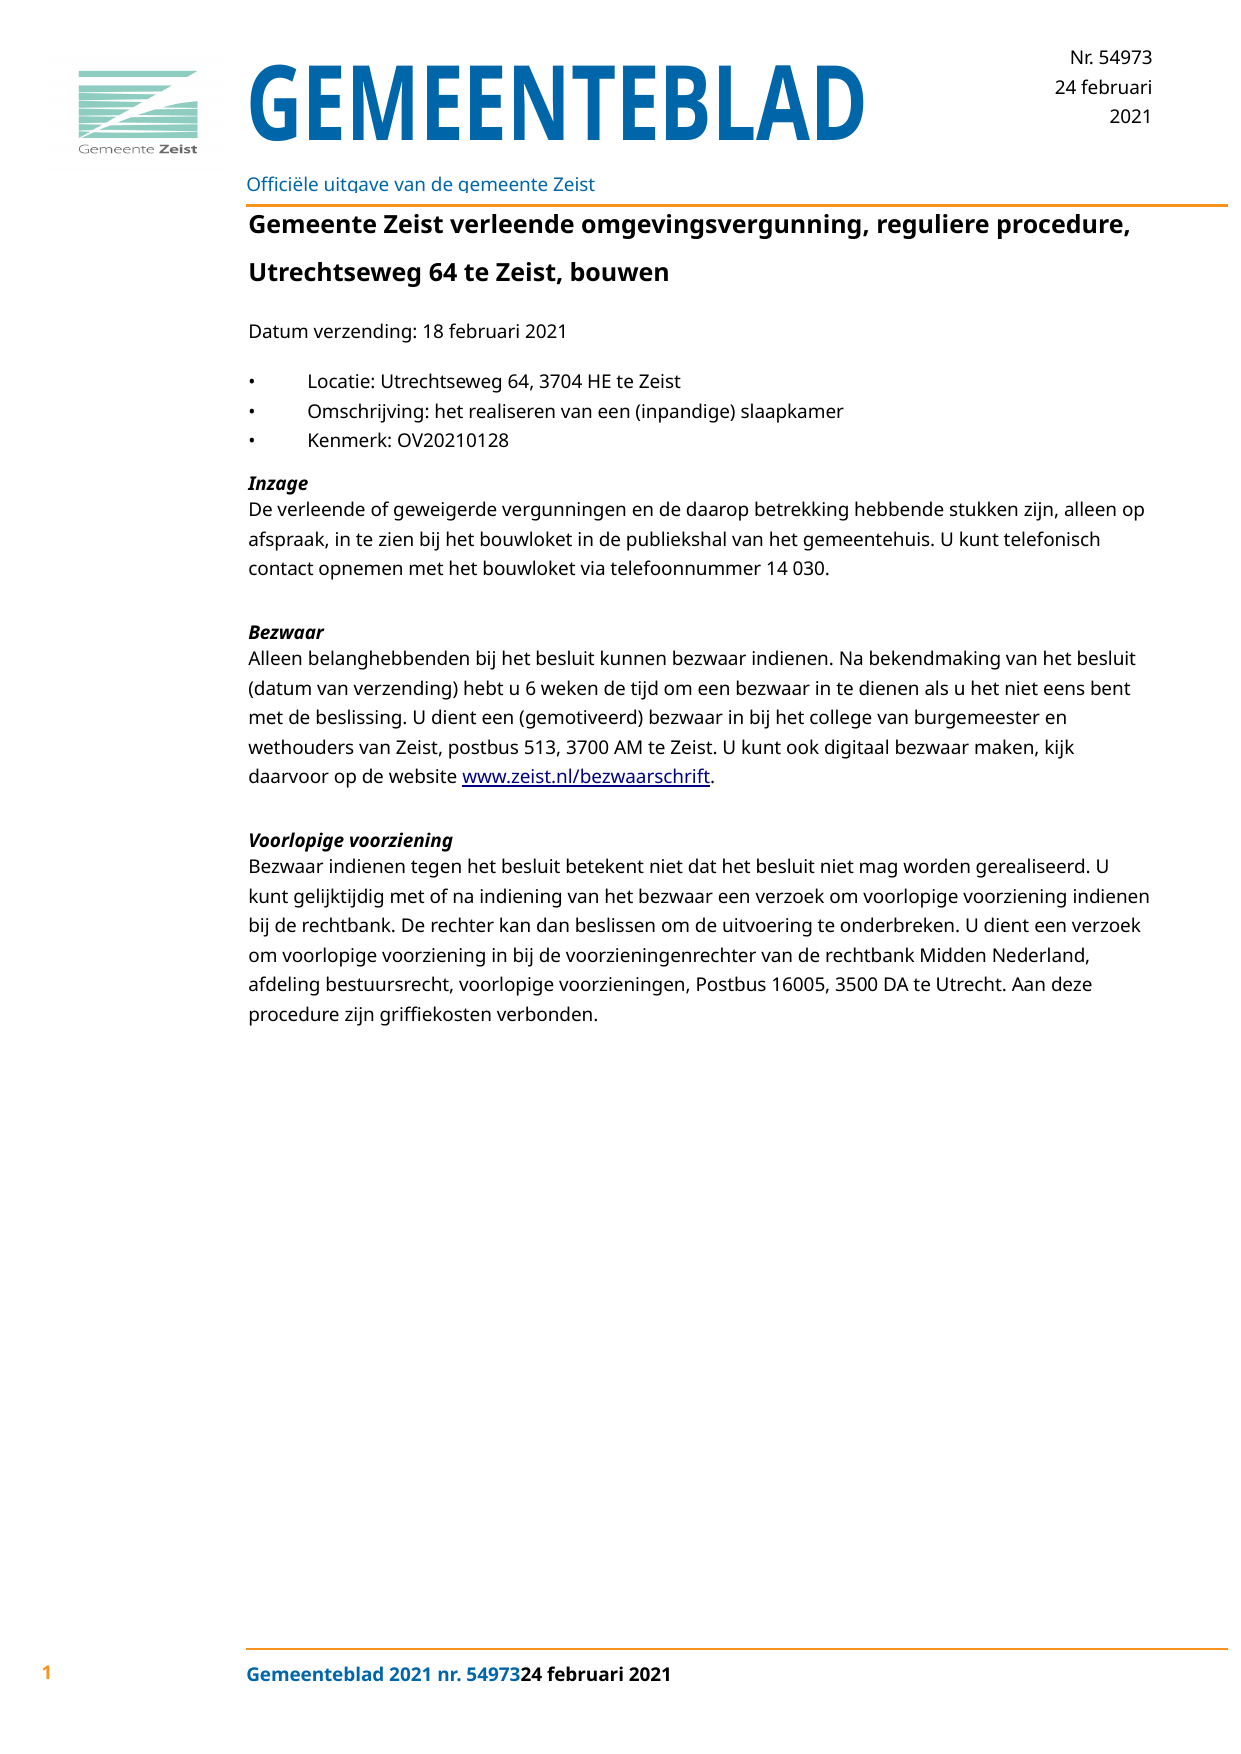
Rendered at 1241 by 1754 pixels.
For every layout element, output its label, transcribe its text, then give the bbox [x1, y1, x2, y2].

text Bezwaar indienen tegen het besluit betekent niet dat het besluit niet mag worden gerealiseerd. U kunt gelijktijdig met of na indiening van het bezwaar een verzoek om voorlopige voorziening indienen bij de rechtbank. De rechter kan dan beslissen om de uitvoering te onderbreken. U dient een verzoek om voorlopige voorziening in bij de voorzieningenrechter van de rechtbank Midden Nederland, afdeling bestuursrecht, voorlopige voorzieningen, Postbus 16005, 3500 DA te Utrecht. Aan deze procedure zijn griffiekosten verbonden. [248, 853, 1152, 1027]
text Inzage [248, 471, 1152, 496]
text Alleen belanghebbenden bij het besluit kunnen bezwaar indienen. Na bekendmaking van het besluit (datum van verzending) hebt u 6 weken de tijd om een bezwaar in te dienen als u het niet eens bent met de beslissing. U dient een (gemotiveerd) bezwaar in bij het college van burgemeester en wethouders van Zeist, postbus 513, 3700 AM te Zeist. U kunt ook digitaal bezwaar maken, kijk daarvoor op de website www.zeist.nl/bezwaarschrift. [248, 645, 1152, 789]
text Voorlopige voorziening [248, 827, 1152, 853]
text Gemeente Zeist verleende omgevingsvergunning, reguliere procedure, Utrechtseweg 64 te Zeist, bouwen [248, 207, 1152, 288]
text Bezwaar [248, 619, 1152, 645]
text Datum verzending: 18 februari 2021 [248, 318, 1152, 344]
list Locatie: Utrechtseweg 64, 3704 HE te Zeist [248, 368, 1152, 394]
list Kenmerk: OV20210128 [248, 427, 1152, 453]
list Omschrijving: het realiseren van een (inpandige) slaapkamer [248, 398, 1152, 424]
picture [41, 47, 231, 172]
text De verleende of geweigerde vergunningen en de daarop betrekking hebbende stukken zijn, alleen op afspraak, in te zien bij het bouwloket in de publiekshal van het gemeentehuis. U kunt telefonisch contact opnemen met het bouwloket via telefoonnummer 14 030. [248, 496, 1152, 581]
